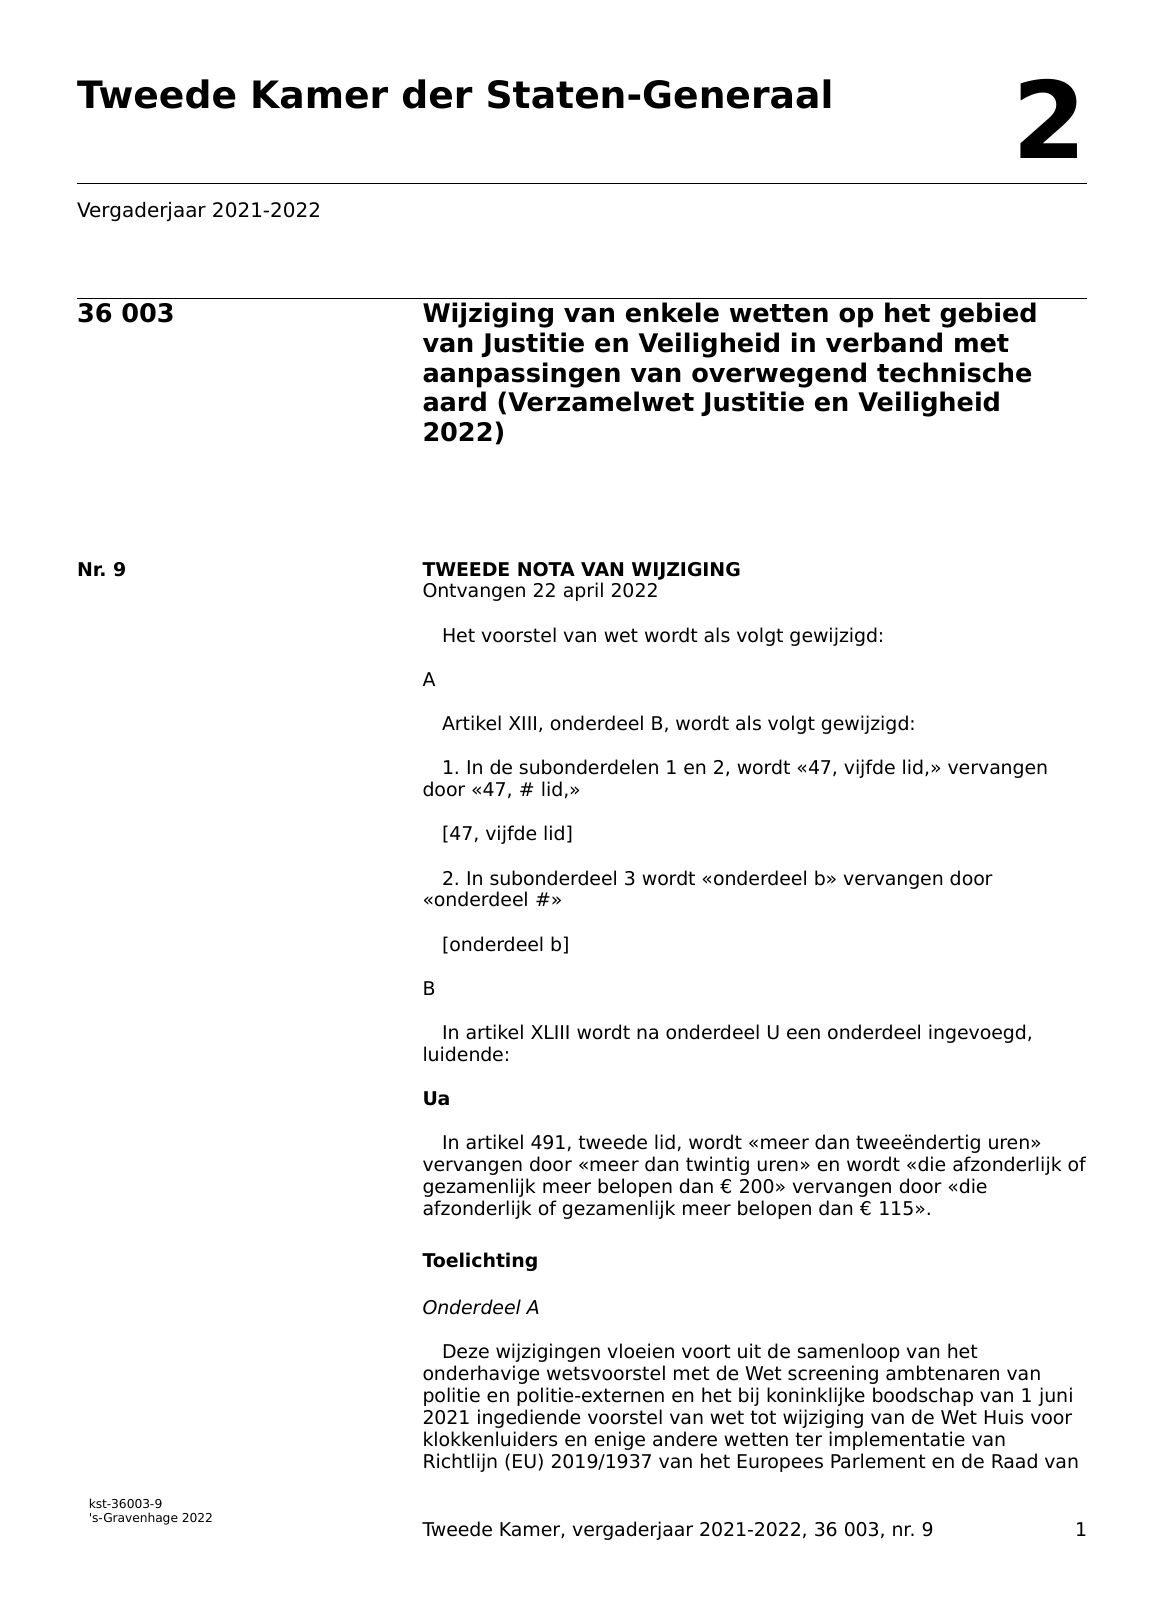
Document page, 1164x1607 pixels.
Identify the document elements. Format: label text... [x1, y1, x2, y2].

text Deze wijzigingen vloeien voort uit de samenloop van het onderhavige wetsvoorstel met de Wet screening ambtenaren van politie en politie-externen en het bij koninklijke boodschap van 1 juni 2021 ingediende voorstel van wet tot wijziging van de Wet Huis voor klokkenluiders en enige andere wetten ter implementatie van Richtlijn (EU) 2019/1937 van het Europees Parlement en de Raad van [422, 1341, 1087, 1473]
text [47, vijfde lid] [422, 823, 1087, 845]
table_cell Vergaderjaar 2021-2022 [77, 184, 1087, 298]
text kst-36003-9 [88, 1497, 323, 1511]
text 's-Gravenhage 2022 [88, 1511, 323, 1525]
subtitle A [422, 669, 1087, 691]
subtitle B [422, 978, 1087, 1000]
text Ontvangen 22 april 2022 [422, 580, 1087, 602]
table_header 2 [886, 59, 1087, 183]
text Het voorstel van wet wordt als volgt gewijzigd: [422, 624, 1087, 647]
text 2. In subonderdeel 3 wordt «onderdeel b» vervangen door «onderdeel #» [422, 867, 1087, 911]
subtitle Ua [422, 1088, 1087, 1110]
text In artikel 491, tweede lid, wordt «meer dan tweeëndertig uren» vervangen door «meer dan twintig uren» en wordt «die afzonderlijk of gezamenlijk meer belopen dan € 200» vervangen door «die afzonderlijk of gezamenlijk meer belopen dan € 115». [422, 1132, 1087, 1220]
subtitle Toelichting [422, 1250, 1087, 1272]
subtitle 36 003 Wijziging van enkele wetten op het gebied van Justitie en Veiligheid in verband met aanpassingen van overwegend technische aard (Verzamelwet Justitie en Veiligheid 2022) [77, 299, 1087, 447]
subtitle Nr. 9 TWEEDE NOTA VAN WIJZIGING [77, 558, 1087, 580]
text Artikel XIII, onderdeel B, wordt als volgt gewijzigd: [422, 713, 1087, 735]
text 1. In de subonderdelen 1 en 2, wordt «47, vijfde lid,» vervangen door «47, # lid,» [422, 757, 1087, 801]
subtitle Onderdeel A [422, 1297, 1087, 1319]
text [onderdeel b] [422, 933, 1087, 956]
text In artikel XLIII wordt na onderdeel U een onderdeel ingevoegd, luidende: [422, 1022, 1087, 1066]
table_header Tweede Kamer der Staten-Generaal [77, 59, 886, 183]
